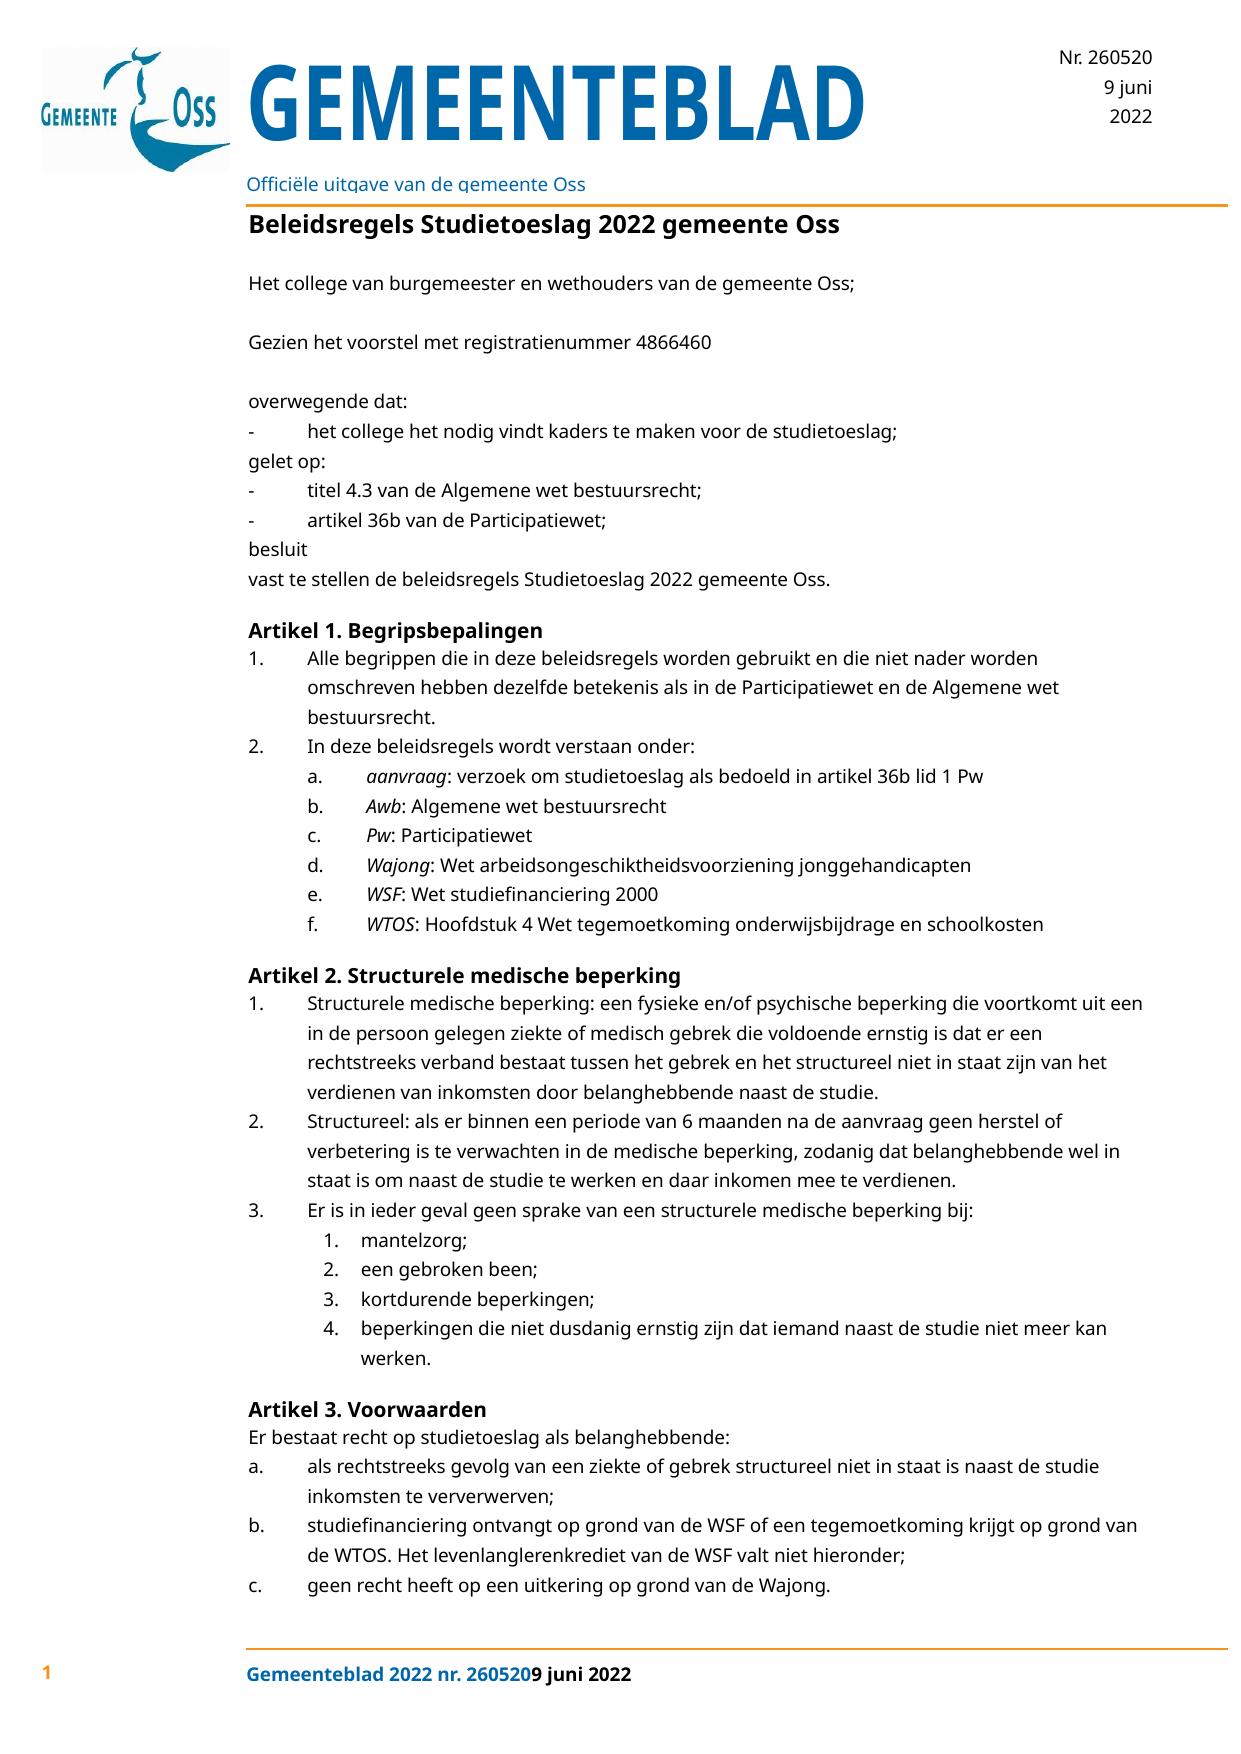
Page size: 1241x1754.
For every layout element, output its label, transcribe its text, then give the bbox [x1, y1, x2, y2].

list In deze beleidsregels wordt verstaan onder: [248, 734, 1152, 759]
list mantelzorg; [323, 1227, 1152, 1252]
list studiefinanciering ontvangt op grond van de WSF of een tegemoetkoming krijgt op grond van de WTOS. Het levenlanglerenkrediet van de WSF valt niet hieronder; [248, 1513, 1152, 1568]
list kortdurende beperkingen; [323, 1286, 1152, 1312]
list Pw: Participatiewet [307, 822, 1152, 848]
text vast te stellen de beleidsregels Studietoeslag 2022 gemeente Oss. [248, 566, 1152, 592]
text overwegende dat: [248, 389, 1152, 414]
text besluit [248, 537, 1152, 562]
text Gezien het voorstel met registratienummer 4866460 [248, 329, 1152, 355]
list Awb: Algemene wet bestuursrecht [307, 793, 1152, 819]
list geen recht heeft op een uitkering op grond van de Wajong. [248, 1572, 1152, 1598]
list het college het nodig vindt kaders te maken voor de studietoeslag; [248, 418, 1152, 444]
text Artikel 1. Begripsbepalingen [248, 617, 1152, 645]
list WTOS: Hoofdstuk 4 Wet tegemoetkoming onderwijsbijdrage en schoolkosten [307, 911, 1152, 937]
list artikel 36b van de Participatiewet; [248, 507, 1152, 533]
list een gebroken been; [323, 1256, 1152, 1282]
list aanvraag: verzoek om studietoeslag als bedoeld in artikel 36b lid 1 Pw [307, 763, 1152, 789]
list Er is in ieder geval geen sprake van een structurele medische beperking bij: [248, 1197, 1152, 1223]
text Artikel 3. Voorwaarden [248, 1396, 1152, 1424]
text gelet op: [248, 448, 1152, 473]
list WSF: Wet studiefinanciering 2000 [307, 882, 1152, 907]
text Artikel 2. Structurele medische beperking [248, 962, 1152, 990]
list Alle begrippen die in deze beleidsregels worden gebruikt en die niet nader worden omschreven hebben dezelfde betekenis als in de Participatiewet en de Algemene wet bestuursrecht. [248, 645, 1152, 730]
list beperkingen die niet dusdanig ernstig zijn dat iemand naast de studie niet meer kan werken. [323, 1316, 1152, 1371]
list titel 4.3 van de Algemene wet bestuursrecht; [248, 477, 1152, 503]
text Het college van burgemeester en wethouders van de gemeente Oss; [248, 270, 1152, 296]
list Structurele medische beperking: een fysieke en/of psychische beperking die voortkomt uit een in de persoon gelegen ziekte of medisch gebrek die voldoende ernstig is dat er een rechtstreeks verband bestaat tussen het gebrek en het structureel niet in staat zijn van het verdienen van inkomsten door belanghebbende naast de studie. [248, 990, 1152, 1104]
list als rechtstreeks gevolg van een ziekte of gebrek structureel niet in staat is naast de studie inkomsten te ververwerven; [248, 1453, 1152, 1509]
picture [41, 47, 231, 172]
list Structureel: als er binnen een periode van 6 maanden na de aanvraag geen herstel of verbetering is te verwachten in de medische beperking, zodanig dat belanghebbende wel in staat is om naast de studie te werken en daar inkomen mee te verdienen. [248, 1108, 1152, 1193]
text Er bestaat recht op studietoeslag als belanghebbende: [248, 1424, 1152, 1450]
list Wajong: Wet arbeidsongeschiktheidsvoorziening jonggehandicapten [307, 852, 1152, 878]
text Beleidsregels Studietoeslag 2022 gemeente Oss [248, 207, 1152, 241]
